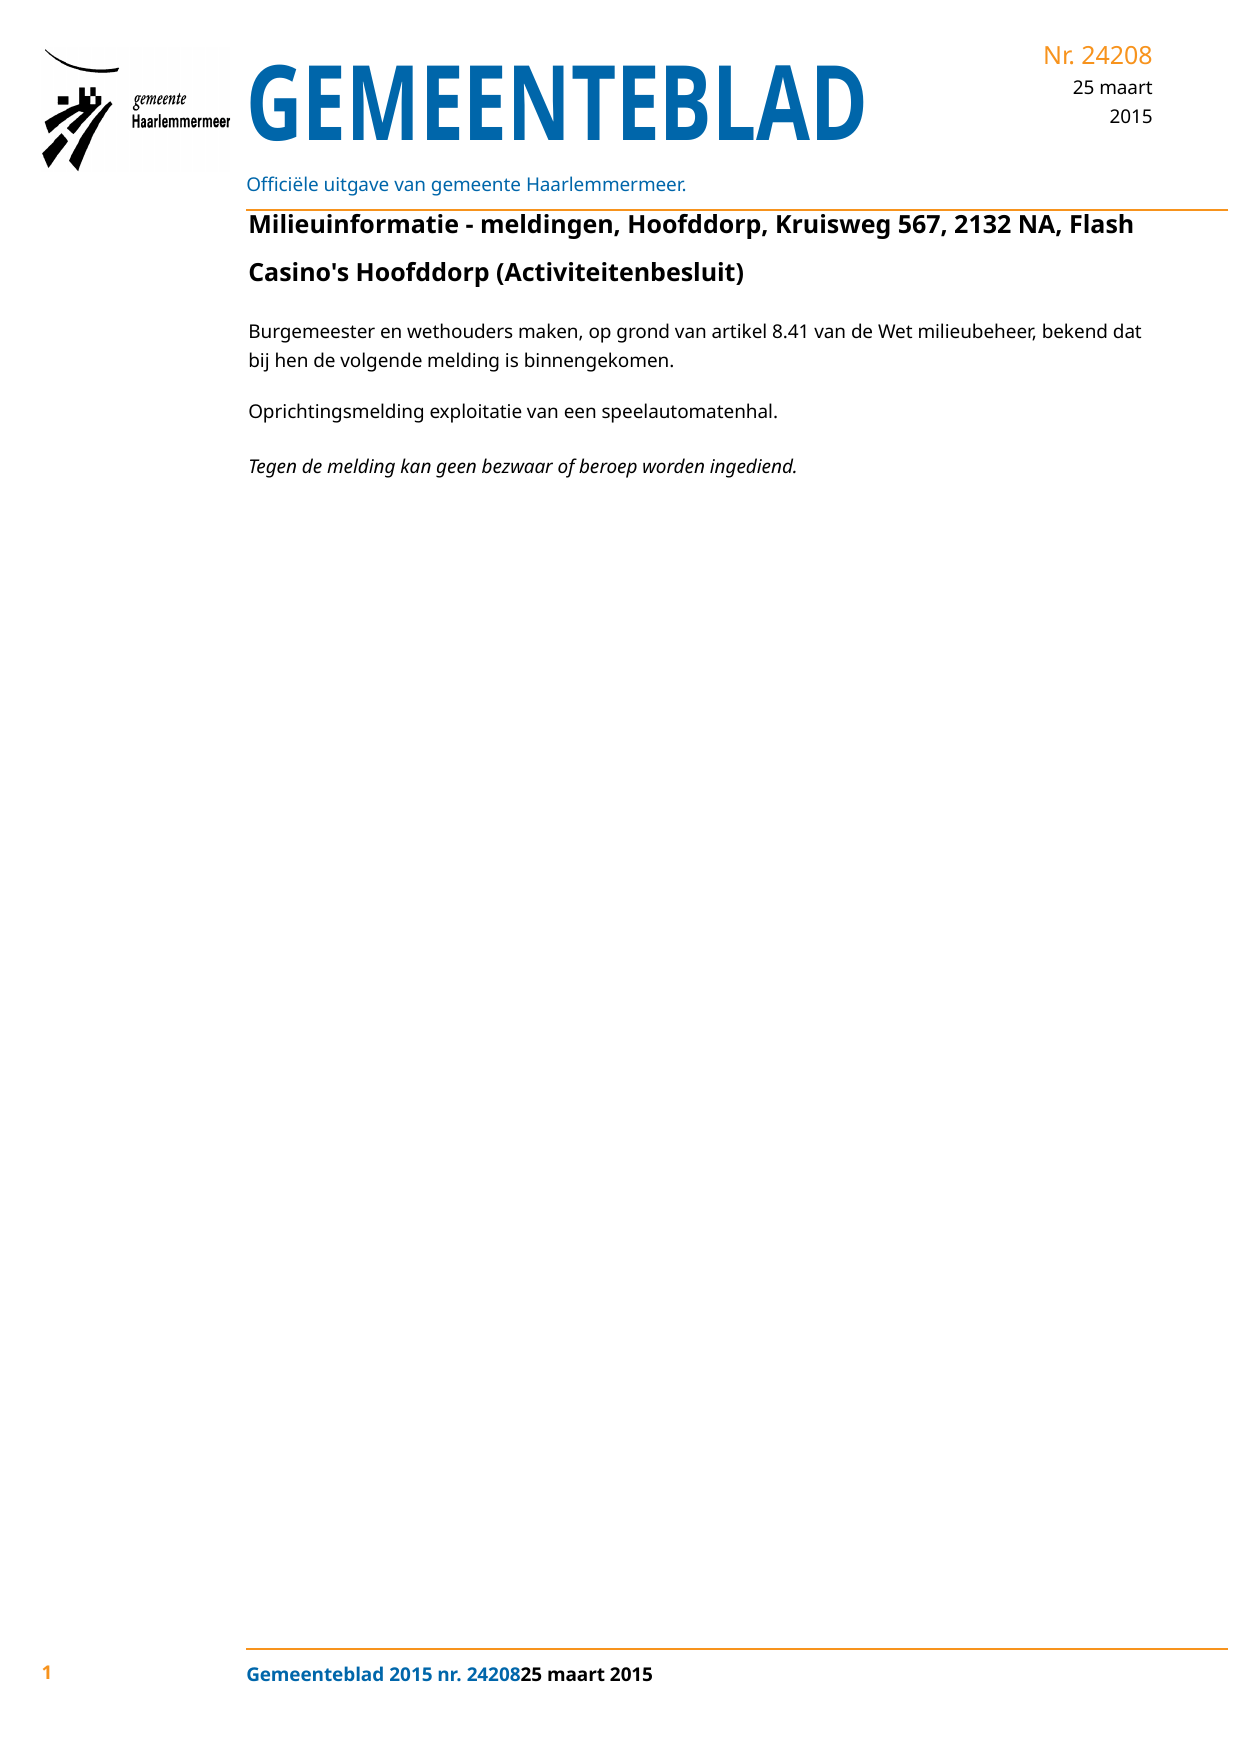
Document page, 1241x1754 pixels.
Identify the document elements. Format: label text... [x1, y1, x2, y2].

text Tegen de melding kan geen bezwaar of beroep worden ingediend. [248, 453, 1152, 479]
text Oprichtingsmelding exploitatie van een speelautomatenhal. [248, 398, 1152, 424]
text Burgemeester en wethouders maken, op grond van artikel 8.41 van de Wet milieubeheer, bekend dat bij hen de volgende melding is binnengekomen. [248, 318, 1152, 373]
picture [41, 47, 231, 172]
text Milieuinformatie - meldingen, Hoofddorp, Kruisweg 567, 2132 NA, Flash Casino's Hoofddorp (Activiteitenbesluit) [248, 211, 1152, 288]
